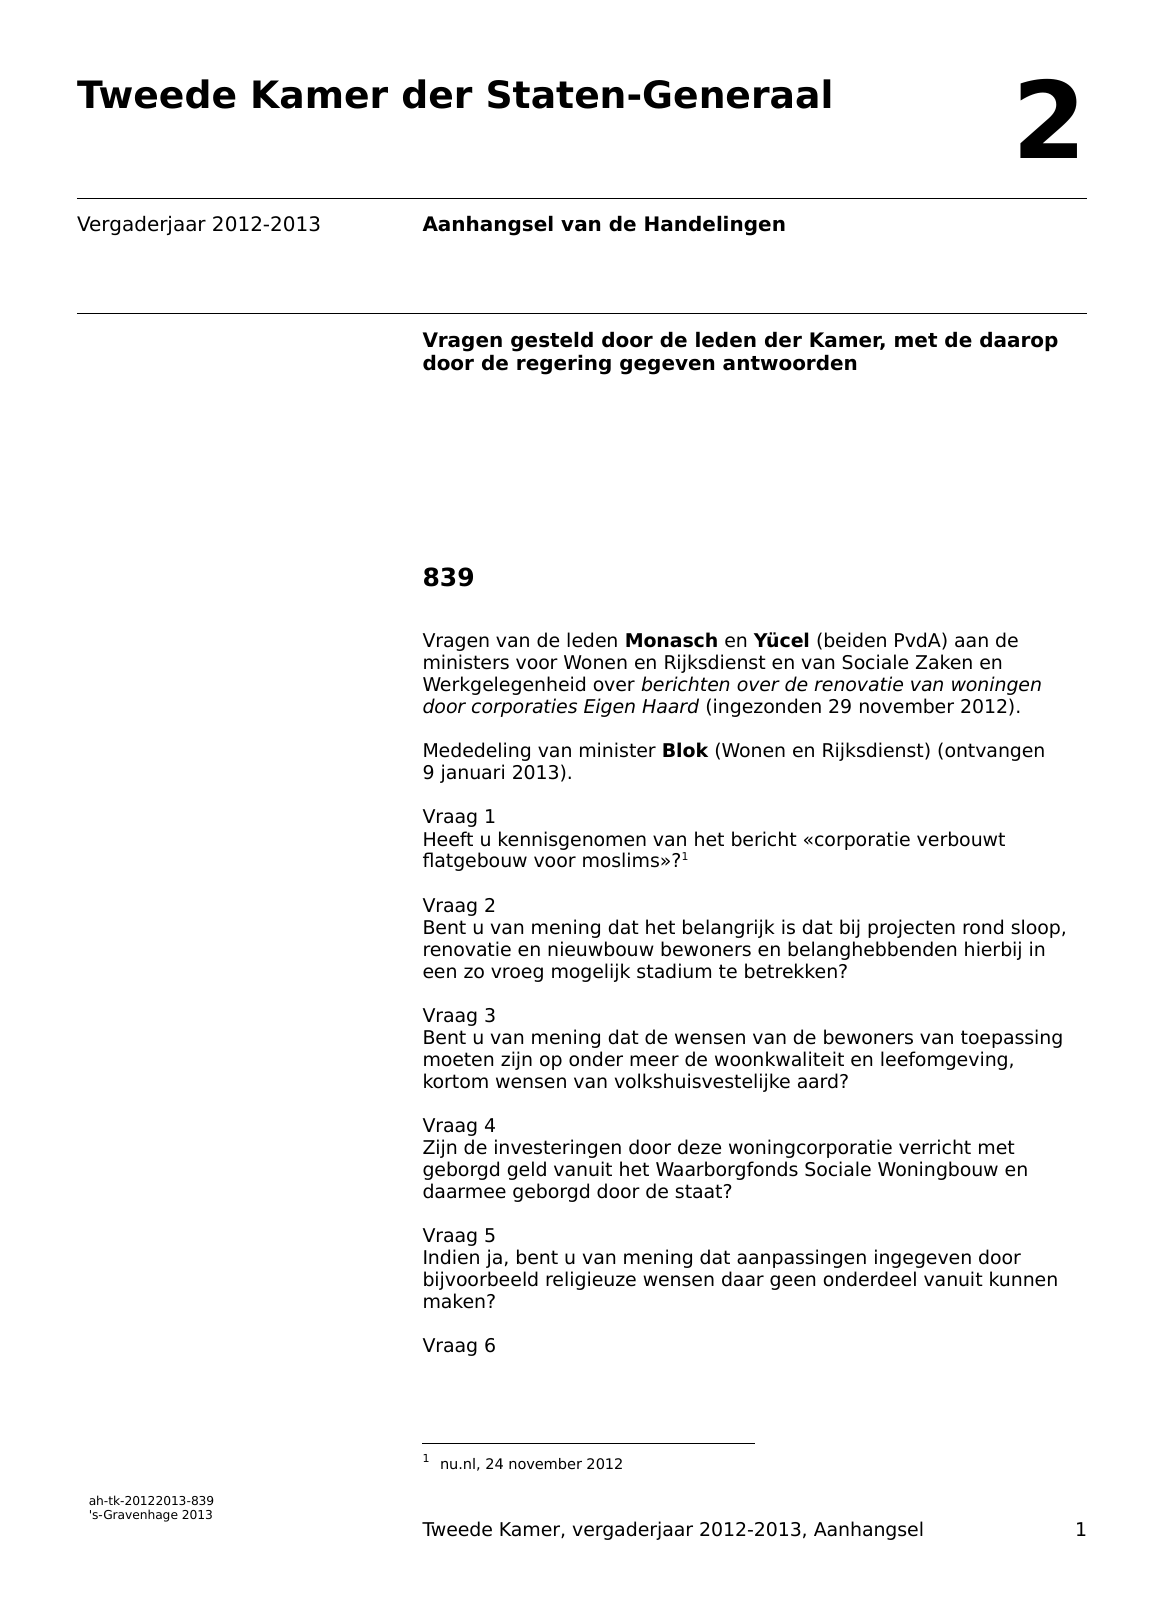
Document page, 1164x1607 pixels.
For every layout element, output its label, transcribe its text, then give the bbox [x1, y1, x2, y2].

table_cell [77, 314, 422, 375]
table_header Tweede Kamer der Staten-Generaal [77, 59, 886, 198]
text Vraag 3 [422, 1005, 1087, 1027]
text ah-tk-20122013-839 [88, 1494, 323, 1508]
text Vraag 4 [422, 1115, 1087, 1137]
text Bent u van mening dat het belangrijk is dat bij projecten rond sloop, renovatie en nieuwbouw bewoners en belanghebbenden hierbij in een zo vroeg mogelijk stadium te betrekken? [422, 917, 1087, 982]
table_cell Vergaderjaar 2012-2013 [77, 199, 422, 313]
text Heeft u kennisgenomen van het bericht «corporatie verbouwt flatgebouw voor moslims»? [422, 828, 1087, 872]
text Vragen van de leden Monasch en Yücel (beiden PvdA) aan de ministers voor Wonen en Rijksdienst en van Sociale Zaken en Werkgelegenheid over berichten over de renovatie van woningen door corporaties Eigen Haard (ingezonden 29 november 2012). [422, 630, 1087, 718]
text Vraag 1 [422, 806, 1087, 828]
text Vraag 5 [422, 1225, 1087, 1247]
text Bent u van mening dat de wensen van de bewoners van toepassing moeten zijn op onder meer de woonkwaliteit en leefomgeving, kortom wensen van volkshuisvestelijke aard? [422, 1027, 1087, 1093]
text 839 [422, 563, 1087, 592]
text Zijn de investeringen door deze woningcorporatie verricht met geborgd geld vanuit het Waarborgfonds Sociale Woningbouw en daarmee geborgd door de staat? [422, 1137, 1087, 1203]
table_cell Aanhangsel van de Handelingen [422, 199, 1087, 313]
text Indien ja, bent u van mening dat aanpassingen ingegeven door bijvoorbeeld religieuze wensen daar geen onderdeel vanuit kunnen maken? [422, 1247, 1087, 1313]
text Vraag 2 [422, 894, 1087, 917]
text Vraag 6 [422, 1335, 1087, 1357]
text nu.nl, 24 november 2012 [422, 1452, 1087, 1474]
table_header 2 [886, 59, 1087, 198]
text Mededeling van minister Blok (Wonen en Rijksdienst) (ontvangen 9 januari 2013). [422, 740, 1087, 784]
table_cell Vragen gesteld door de leden der Kamer, met de daarop door de regering gegeven antwoorden [422, 314, 1087, 375]
text 's-Gravenhage 2013 [88, 1508, 323, 1522]
